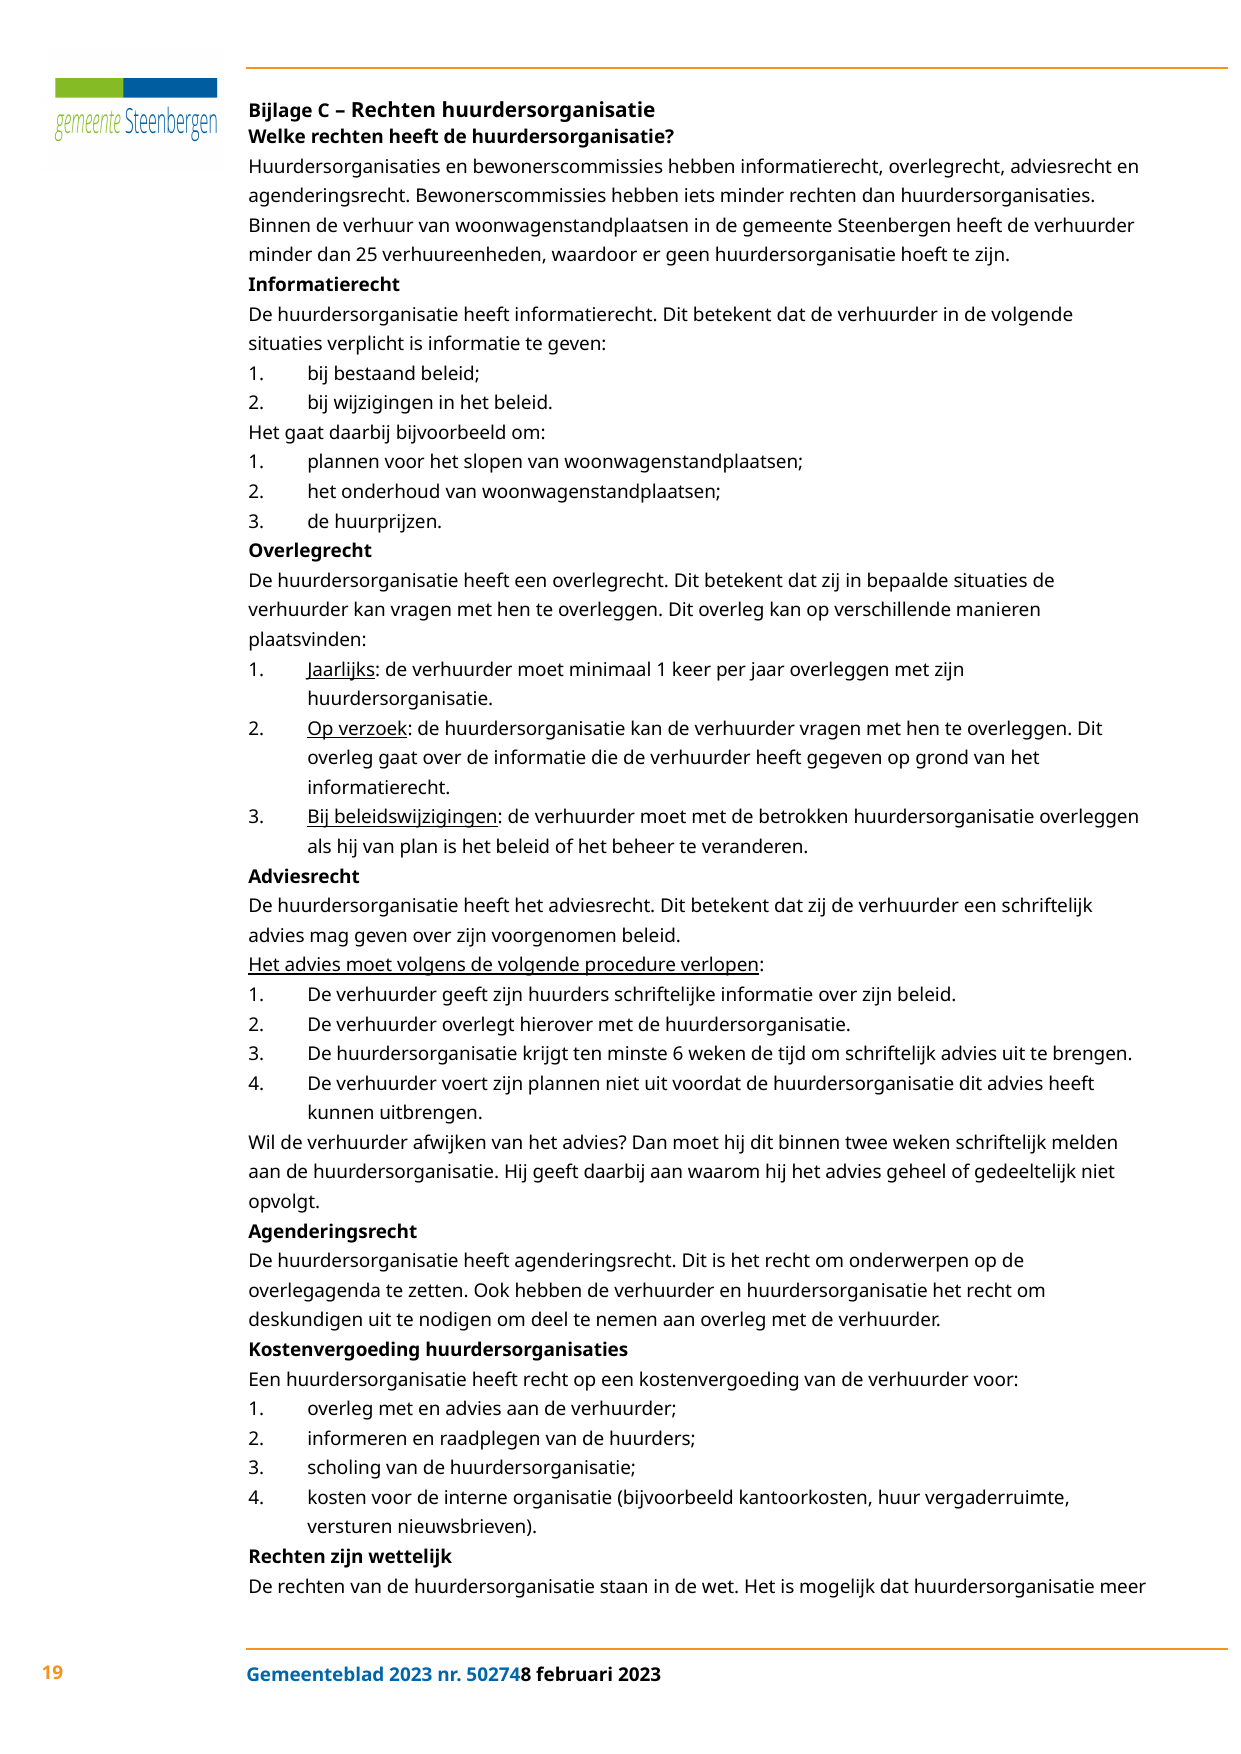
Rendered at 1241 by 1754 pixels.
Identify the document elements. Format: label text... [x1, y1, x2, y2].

text De huurdersorganisatie heeft informatierecht. Dit betekent dat de verhuurder in de volgende situaties verplicht is informatie te geven: [248, 301, 1152, 356]
list de huurprijzen. [248, 508, 1152, 534]
list De verhuurder overlegt hierover met de huurdersorganisatie. [248, 1011, 1152, 1037]
list scholing van de huurdersorganisatie; [248, 1454, 1152, 1480]
text De huurdersorganisatie heeft agenderingsrecht. Dit is het recht om onderwerpen op de overlegagenda te zetten. Ook hebben de verhuurder en huurdersorganisatie het recht om deskundigen uit te nodigen om deel te nemen aan overleg met de verhuurder. [248, 1247, 1152, 1332]
list bij bestaand beleid; [248, 360, 1152, 386]
list De verhuurder geeft zijn huurders schriftelijke informatie over zijn beleid. [248, 981, 1152, 1007]
list bij wijzigingen in het beleid. [248, 389, 1152, 415]
text De huurdersorganisatie heeft een overlegrecht. Dit betekent dat zij in bepaalde situaties de verhuurder kan vragen met hen te overleggen. Dit overleg kan op verschillende manieren plaatsvinden: [248, 567, 1152, 652]
text Adviesrecht [248, 863, 1152, 889]
list Bij beleidswijzigingen: de verhuurder moet met de betrokken huurdersorganisatie overleggen als hij van plan is het beleid of het beheer te veranderen. [248, 804, 1152, 859]
text Huurdersorganisaties en bewonerscommissies hebben informatierecht, overlegrecht, adviesrecht en agenderingsrecht. Bewonerscommissies hebben iets minder rechten dan huurdersorganisaties. Binnen de verhuur van woonwagenstandplaatsen in de gemeente Steenbergen heeft de verhuurder minder dan 25 verhuureenheden, waardoor er geen huurdersorganisatie hoeft te zijn. [248, 153, 1152, 267]
text Agenderingsrecht [248, 1218, 1152, 1244]
text Overlegrecht [248, 537, 1152, 563]
list overleg met en advies aan de verhuurder; [248, 1395, 1152, 1421]
list De huurdersorganisatie krijgt ten minste 6 weken de tijd om schriftelijk advies uit te brengen. [248, 1040, 1152, 1066]
text Bijlage C – Rechten huurdersorganisatie [248, 95, 1152, 123]
text Het advies moet volgens de volgende procedure verlopen: [248, 952, 1152, 977]
text Kostenvergoeding huurdersorganisaties [248, 1336, 1152, 1362]
list kosten voor de interne organisatie (bijvoorbeeld kantoorkosten, huur vergaderruimte, versturen nieuwsbrieven). [248, 1484, 1152, 1539]
text Welke rechten heeft de huurdersorganisatie? [248, 123, 1152, 149]
text Wil de verhuurder afwijken van het advies? Dan moet hij dit binnen twee weken schriftelijk melden aan de huurdersorganisatie. Hij geeft daarbij aan waarom hij het advies geheel of gedeeltelijk niet opvolgt. [248, 1129, 1152, 1214]
text Rechten zijn wettelijk [248, 1543, 1152, 1569]
list informeren en raadplegen van de huurders; [248, 1425, 1152, 1451]
list plannen voor het slopen van woonwagenstandplaatsen; [248, 449, 1152, 474]
list De verhuurder voert zijn plannen niet uit voordat de huurdersorganisatie dit advies heeft kunnen uitbrengen. [248, 1070, 1152, 1125]
text Een huurdersorganisatie heeft recht op een kostenvergoeding van de verhuurder voor: [248, 1366, 1152, 1392]
list Op verzoek: de huurdersorganisatie kan de verhuurder vragen met hen te overleggen. Dit overleg gaat over de informatie die de verhuurder heeft gegeven op grond van het informatierecht. [248, 715, 1152, 800]
text De rechten van de huurdersorganisatie staan in de wet. Het is mogelijk dat huurdersorganisatie meer [248, 1573, 1152, 1599]
list het onderhoud van woonwagenstandplaatsen; [248, 478, 1152, 504]
picture [41, 47, 231, 172]
text De huurdersorganisatie heeft het adviesrecht. Dit betekent dat zij de verhuurder een schriftelijk advies mag geven over zijn voorgenomen beleid. [248, 892, 1152, 948]
text Het gaat daarbij bijvoorbeeld om: [248, 419, 1152, 445]
list Jaarlijks: de verhuurder moet minimaal 1 keer per jaar overleggen met zijn huurdersorganisatie. [248, 656, 1152, 711]
text Informatierecht [248, 271, 1152, 297]
